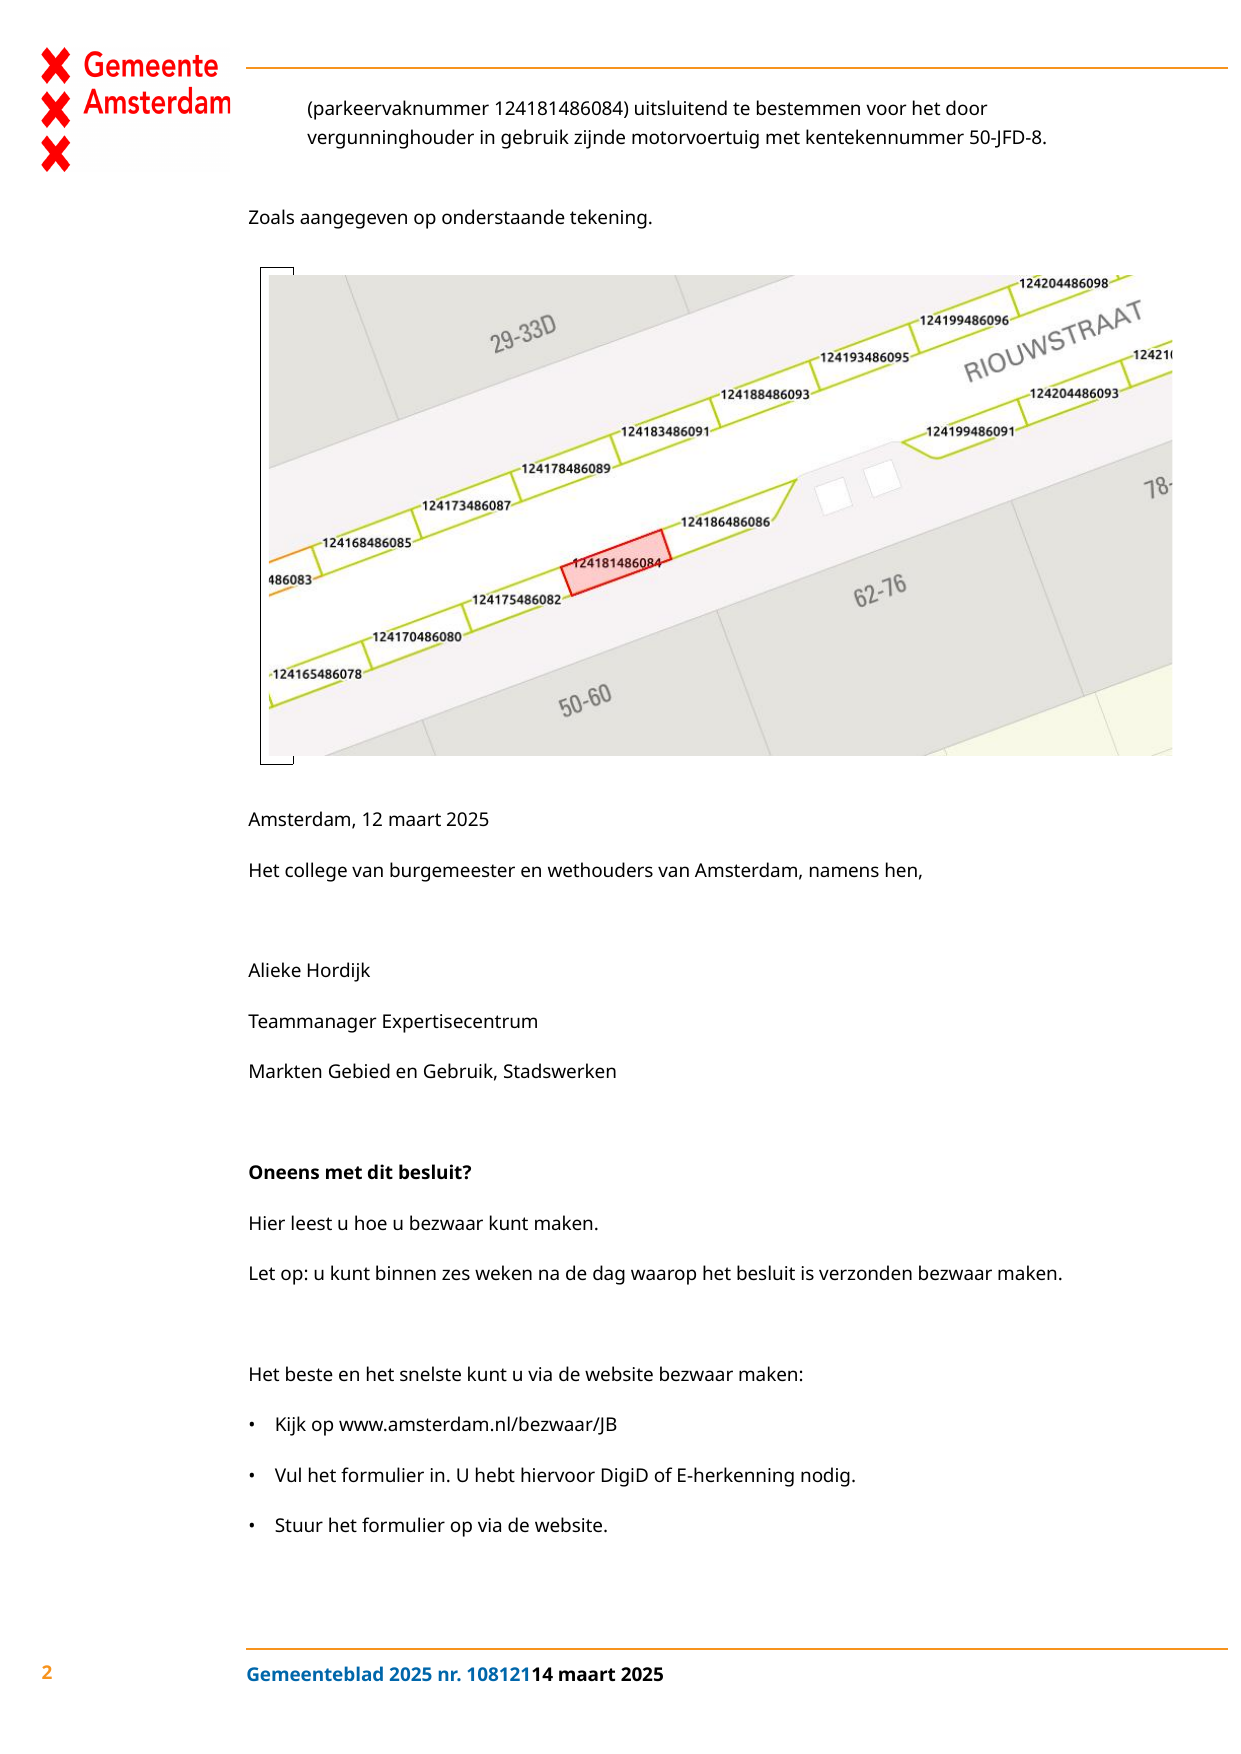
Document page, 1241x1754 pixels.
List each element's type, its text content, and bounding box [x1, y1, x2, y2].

text Markten Gebied en Gebruik, Stadswerken [248, 1058, 1152, 1084]
text Het college van burgemeester en wethouders van Amsterdam, namens hen, [248, 857, 1152, 883]
picture [41, 47, 231, 172]
text Zoals aangegeven op onderstaande tekening. [248, 204, 1152, 230]
text Teammanager Expertisecentrum [248, 1008, 1152, 1034]
text • Vul het formulier in. U hebt hiervoor DigiD of E-herkenning nodig. [248, 1462, 1152, 1488]
text Oneens met dit besluit? [248, 1159, 1152, 1185]
text Let op: u kunt binnen zes weken na de dag waarop het besluit is verzonden bezwaar maken. [248, 1260, 1152, 1286]
text Amsterdam, 12 maart 2025 [248, 806, 1152, 832]
list (parkeervaknummer 124181486084) uitsluitend te bestemmen voor het door vergunninghouder in gebruik zijnde motorvoertuig met kentekennummer 50-JFD-8. [248, 95, 1152, 150]
text Alieke Hordijk [248, 958, 1152, 983]
text Het beste en het snelste kunt u via de website bezwaar maken: [248, 1361, 1152, 1387]
text • Stuur het formulier op via de website. [248, 1512, 1152, 1538]
text Hier leest u hoe u bezwaar kunt maken. [248, 1210, 1152, 1236]
picture [268, 275, 1173, 756]
text • Kijk op www.amsterdam.nl/bezwaar/JB [248, 1411, 1152, 1437]
